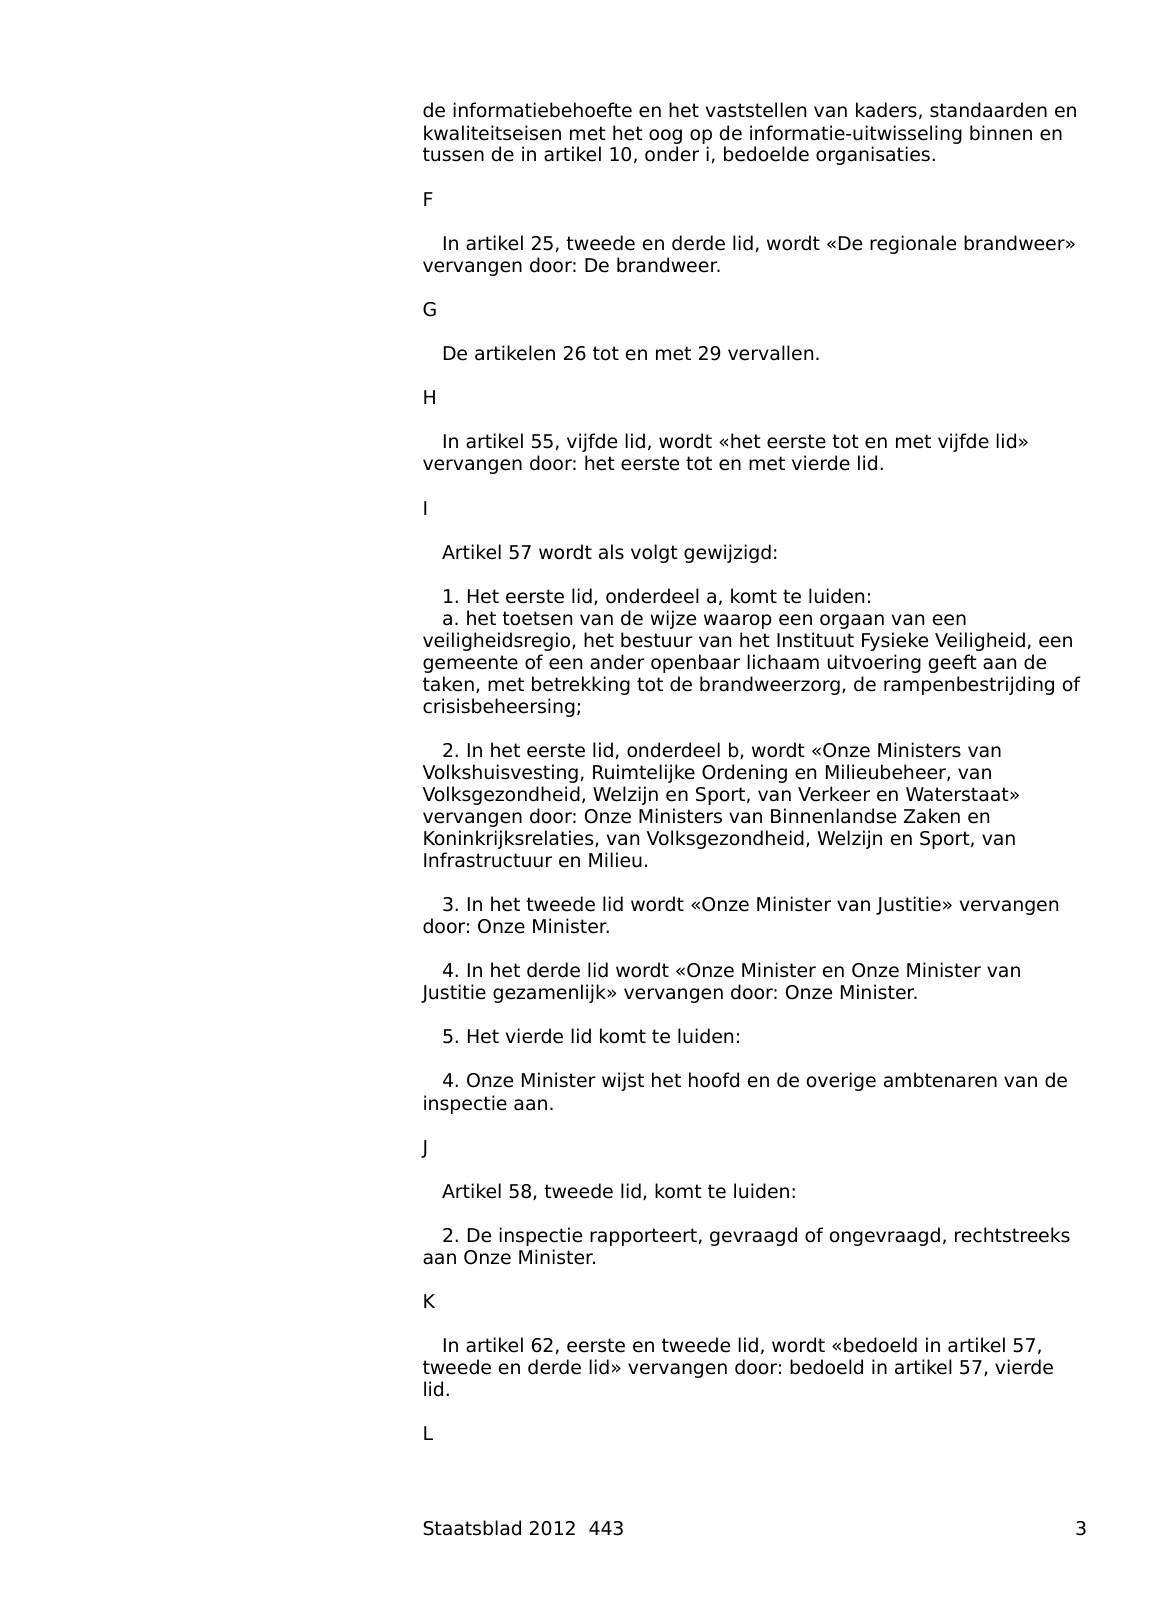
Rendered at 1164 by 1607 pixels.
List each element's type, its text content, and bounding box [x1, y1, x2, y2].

text 5. Het vierde lid komt te luiden: [422, 1026, 1087, 1048]
text H [422, 387, 1087, 409]
text K [422, 1291, 1087, 1313]
text 2. De inspectie rapporteert, gevraagd of ongevraagd, rechtstreeks aan Onze Minister. [422, 1225, 1087, 1269]
text 1. Het eerste lid, onderdeel a, komt te luiden: [422, 586, 1087, 608]
text Artikel 57 wordt als volgt gewijzigd: [422, 542, 1087, 564]
text In artikel 62, eerste en tweede lid, wordt «bedoeld in artikel 57, tweede en derde lid» vervangen door: bedoeld in artikel 57, vierde lid. [422, 1335, 1087, 1401]
text 2. In het eerste lid, onderdeel b, wordt «Onze Ministers van Volkshuisvesting, Ruimtelijke Ordening en Milieubeheer, van Volksgezondheid, Welzijn en Sport, van Verkeer en Waterstaat» vervangen door: Onze Ministers van Binnenlandse Zaken en Koninkrijksrelaties, van Volksgezondheid, Welzijn en Sport, van Infrastructuur en Milieu. [422, 740, 1087, 872]
text F [422, 188, 1087, 211]
text I [422, 497, 1087, 519]
text a. het toetsen van de wijze waarop een orgaan van een veiligheidsregio, het bestuur van het Instituut Fysieke Veiligheid, een gemeente of een ander openbaar lichaam uitvoering geeft aan de taken, met betrekking tot de brandweerzorg, de rampenbestrijding of crisisbeheersing; [422, 608, 1087, 718]
text In artikel 25, tweede en derde lid, wordt «De regionale brandweer» vervangen door: De brandweer. [422, 233, 1087, 277]
text J [422, 1137, 1087, 1158]
text Artikel 58, tweede lid, komt te luiden: [422, 1181, 1087, 1203]
text 4. Onze Minister wijst het hoofd en de overige ambtenaren van de inspectie aan. [422, 1070, 1087, 1114]
text In artikel 55, vijfde lid, wordt «het eerste tot en met vijfde lid» vervangen door: het eerste tot en met vierde lid. [422, 431, 1087, 475]
text 4. In het derde lid wordt «Onze Minister en Onze Minister van Justitie gezamenlijk» vervangen door: Onze Minister. [422, 960, 1087, 1004]
text de informatiebehoefte en het vaststellen van kaders, standaarden en kwaliteitseisen met het oog op de informatie-uitwisseling binnen en tussen de in artikel 10, onder i, bedoelde organisaties. [422, 100, 1087, 166]
text G [422, 299, 1087, 321]
text De artikelen 26 tot en met 29 vervallen. [422, 343, 1087, 365]
text 3. In het tweede lid wordt «Onze Minister van Justitie» vervangen door: Onze Minister. [422, 894, 1087, 938]
text L [422, 1423, 1087, 1445]
